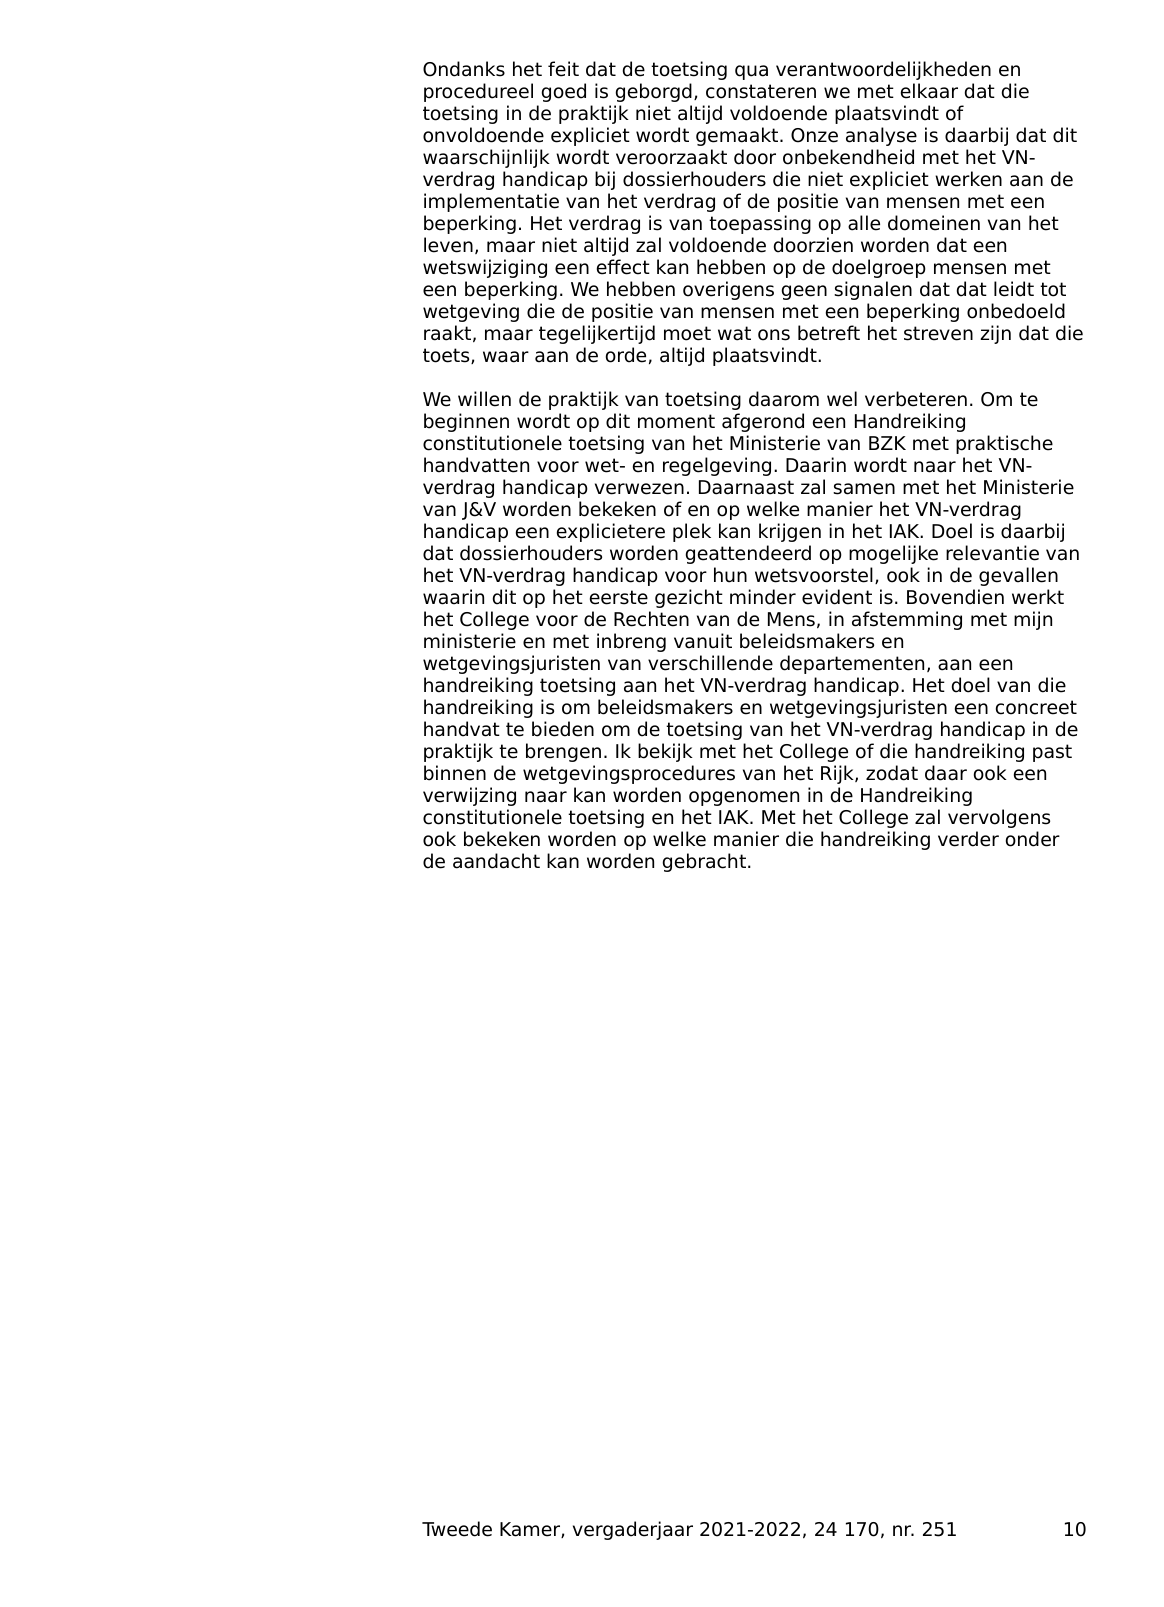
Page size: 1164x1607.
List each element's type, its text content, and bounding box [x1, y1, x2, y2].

text Ondanks het feit dat de toetsing qua verantwoordelijkheden en procedureel goed is geborgd, constateren we met elkaar dat die toetsing in de praktijk niet altijd voldoende plaatsvindt of onvoldoende expliciet wordt gemaakt. Onze analyse is daarbij dat dit waarschijnlijk wordt veroorzaakt door onbekendheid met het VN-verdrag handicap bij dossierhouders die niet expliciet werken aan de implementatie van het verdrag of de positie van mensen met een beperking. Het verdrag is van toepassing op alle domeinen van het leven, maar niet altijd zal voldoende doorzien worden dat een wetswijziging een effect kan hebben op de doelgroep mensen met een beperking. We hebben overigens geen signalen dat dat leidt tot wetgeving die de positie van mensen met een beperking onbedoeld raakt, maar tegelijkertijd moet wat ons betreft het streven zijn dat die toets, waar aan de orde, altijd plaatsvindt. [422, 59, 1087, 367]
text We willen de praktijk van toetsing daarom wel verbeteren. Om te beginnen wordt op dit moment afgerond een Handreiking constitutionele toetsing van het Ministerie van BZK met praktische handvatten voor wet- en regelgeving. Daarin wordt naar het VN-verdrag handicap verwezen. Daarnaast zal samen met het Ministerie van J&V worden bekeken of en op welke manier het VN-verdrag handicap een explicietere plek kan krijgen in het IAK. Doel is daarbij dat dossierhouders worden geattendeerd op mogelijke relevantie van het VN-verdrag handicap voor hun wetsvoorstel, ook in de gevallen waarin dit op het eerste gezicht minder evident is. Bovendien werkt het College voor de Rechten van de Mens, in afstemming met mijn ministerie en met inbreng vanuit beleidsmakers en wetgevingsjuristen van verschillende departementen, aan een handreiking toetsing aan het VN-verdrag handicap. Het doel van die handreiking is om beleidsmakers en wetgevingsjuristen een concreet handvat te bieden om de toetsing van het VN-verdrag handicap in de praktijk te brengen. Ik bekijk met het College of die handreiking past binnen de wetgevingsprocedures van het Rijk, zodat daar ook een verwijzing naar kan worden opgenomen in de Handreiking constitutionele toetsing en het IAK. Met het College zal vervolgens ook bekeken worden op welke manier die handreiking verder onder de aandacht kan worden gebracht. [422, 389, 1087, 872]
